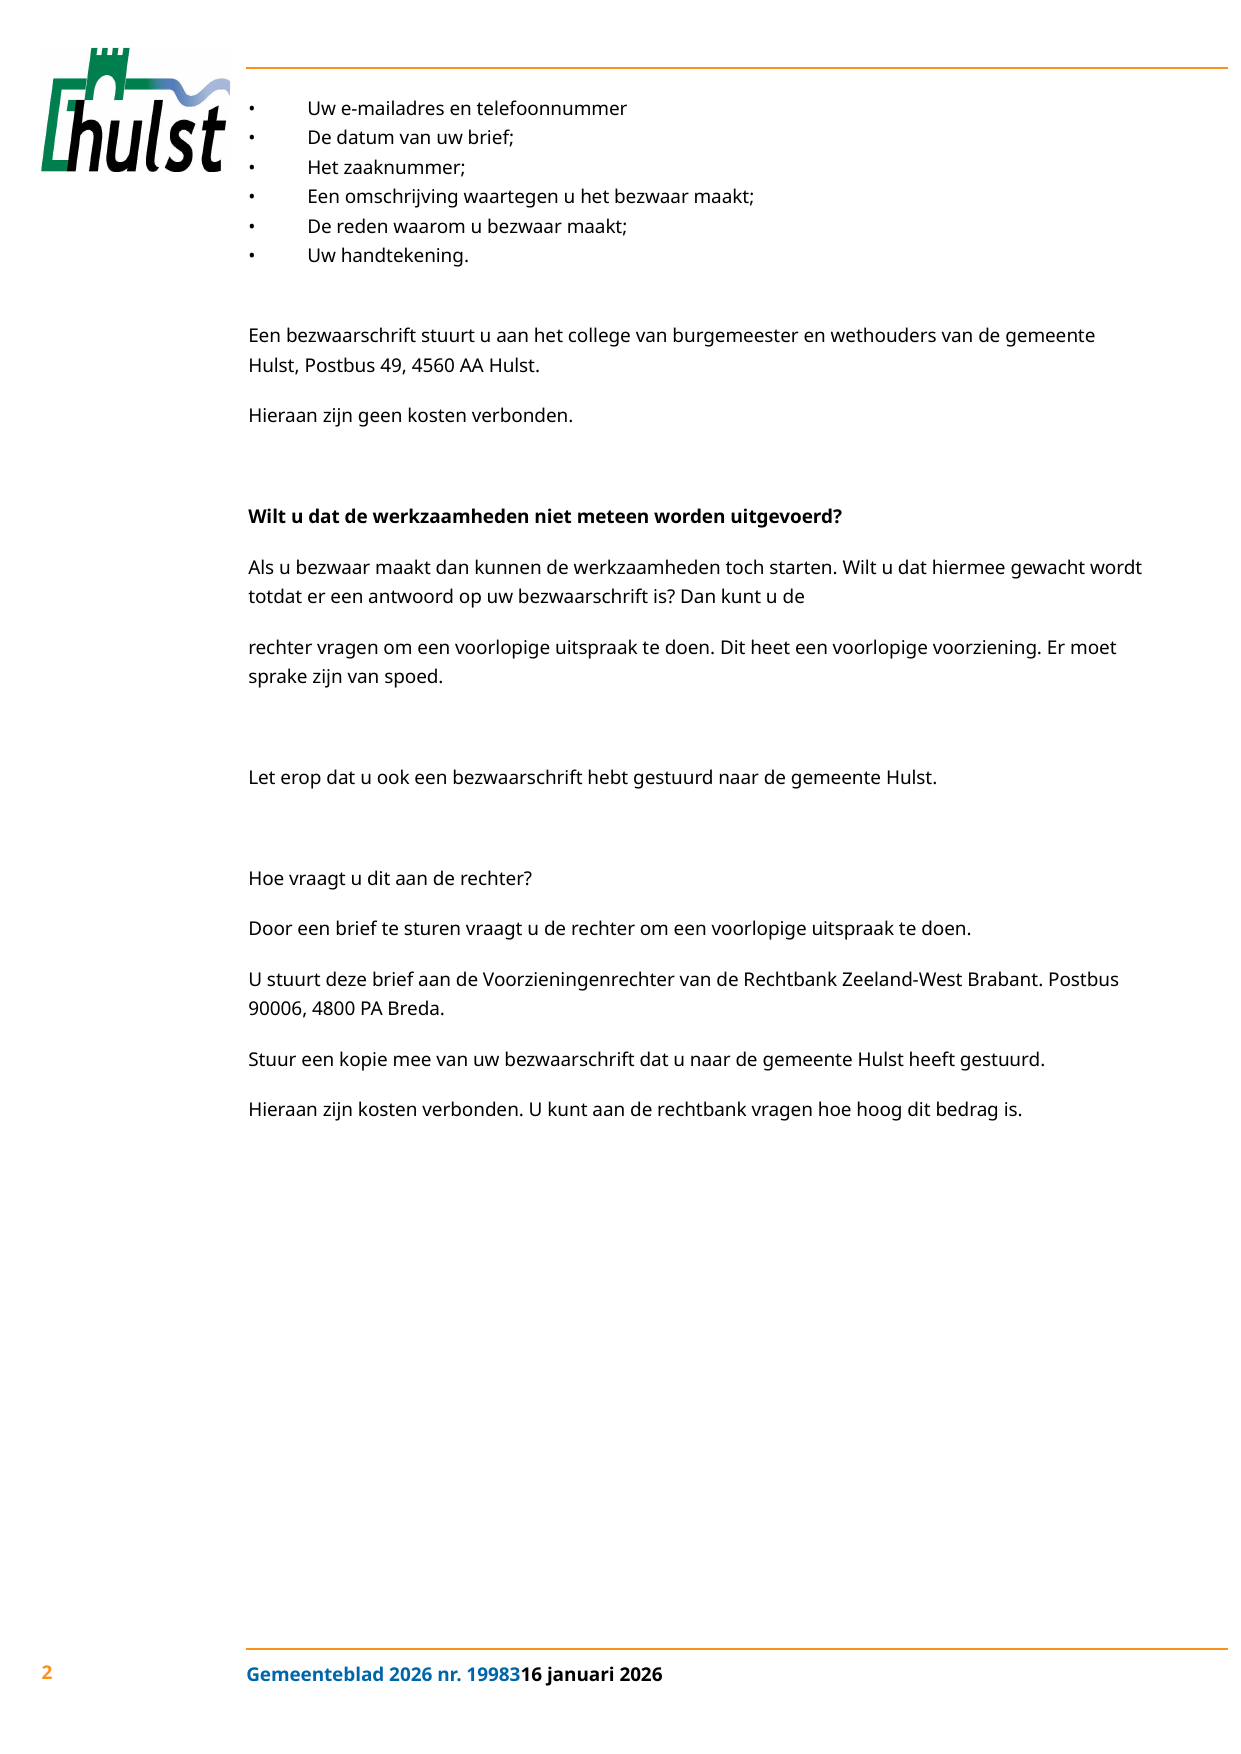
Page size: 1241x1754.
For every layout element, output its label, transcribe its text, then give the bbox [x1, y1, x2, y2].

text Door een brief te sturen vraagt u de rechter om een voorlopige uitspraak te doen. [248, 916, 1152, 941]
list Uw handtekening. [248, 243, 1152, 268]
text Een bezwaarschrift stuurt u aan het college van burgemeester en wethouders van de gemeente Hulst, Postbus 49, 4560 AA Hulst. [248, 323, 1152, 378]
text Hieraan zijn kosten verbonden. U kunt aan de rechtbank vragen hoe hoog dit bedrag is. [248, 1096, 1152, 1122]
list Uw e-mailadres en telefoonnummer [248, 95, 1152, 121]
text Als u bezwaar maakt dan kunnen de werkzaamheden toch starten. Wilt u dat hiermee gewacht wordt totdat er een antwoord op uw bezwaarschrift is? Dan kunt u de [248, 554, 1152, 609]
text U stuurt deze brief aan de Voorzieningenrechter van de Rechtbank Zeeland-West Brabant. Postbus 90006, 4800 PA Breda. [248, 966, 1152, 1021]
list De reden waarom u bezwaar maakt; [248, 213, 1152, 239]
text rechter vragen om een voorlopige uitspraak te doen. Dit heet een voorlopige voorziening. Er moet sprake zijn van spoed. [248, 634, 1152, 689]
text Let erop dat u ook een bezwaarschrift hebt gestuurd naar de gemeente Hulst. [248, 764, 1152, 790]
list De datum van uw brief; [248, 124, 1152, 150]
picture [41, 47, 231, 172]
list Een omschrijving waartegen u het bezwaar maakt; [248, 183, 1152, 209]
text Stuur een kopie mee van uw bezwaarschrift dat u naar de gemeente Hulst heeft gestuurd. [248, 1046, 1152, 1072]
list Het zaaknummer; [248, 154, 1152, 180]
text Wilt u dat de werkzaamheden niet meteen worden uitgevoerd? [248, 503, 1152, 529]
text Hieraan zijn geen kosten verbonden. [248, 403, 1152, 428]
text Hoe vraagt u dit aan de rechter? [248, 865, 1152, 891]
